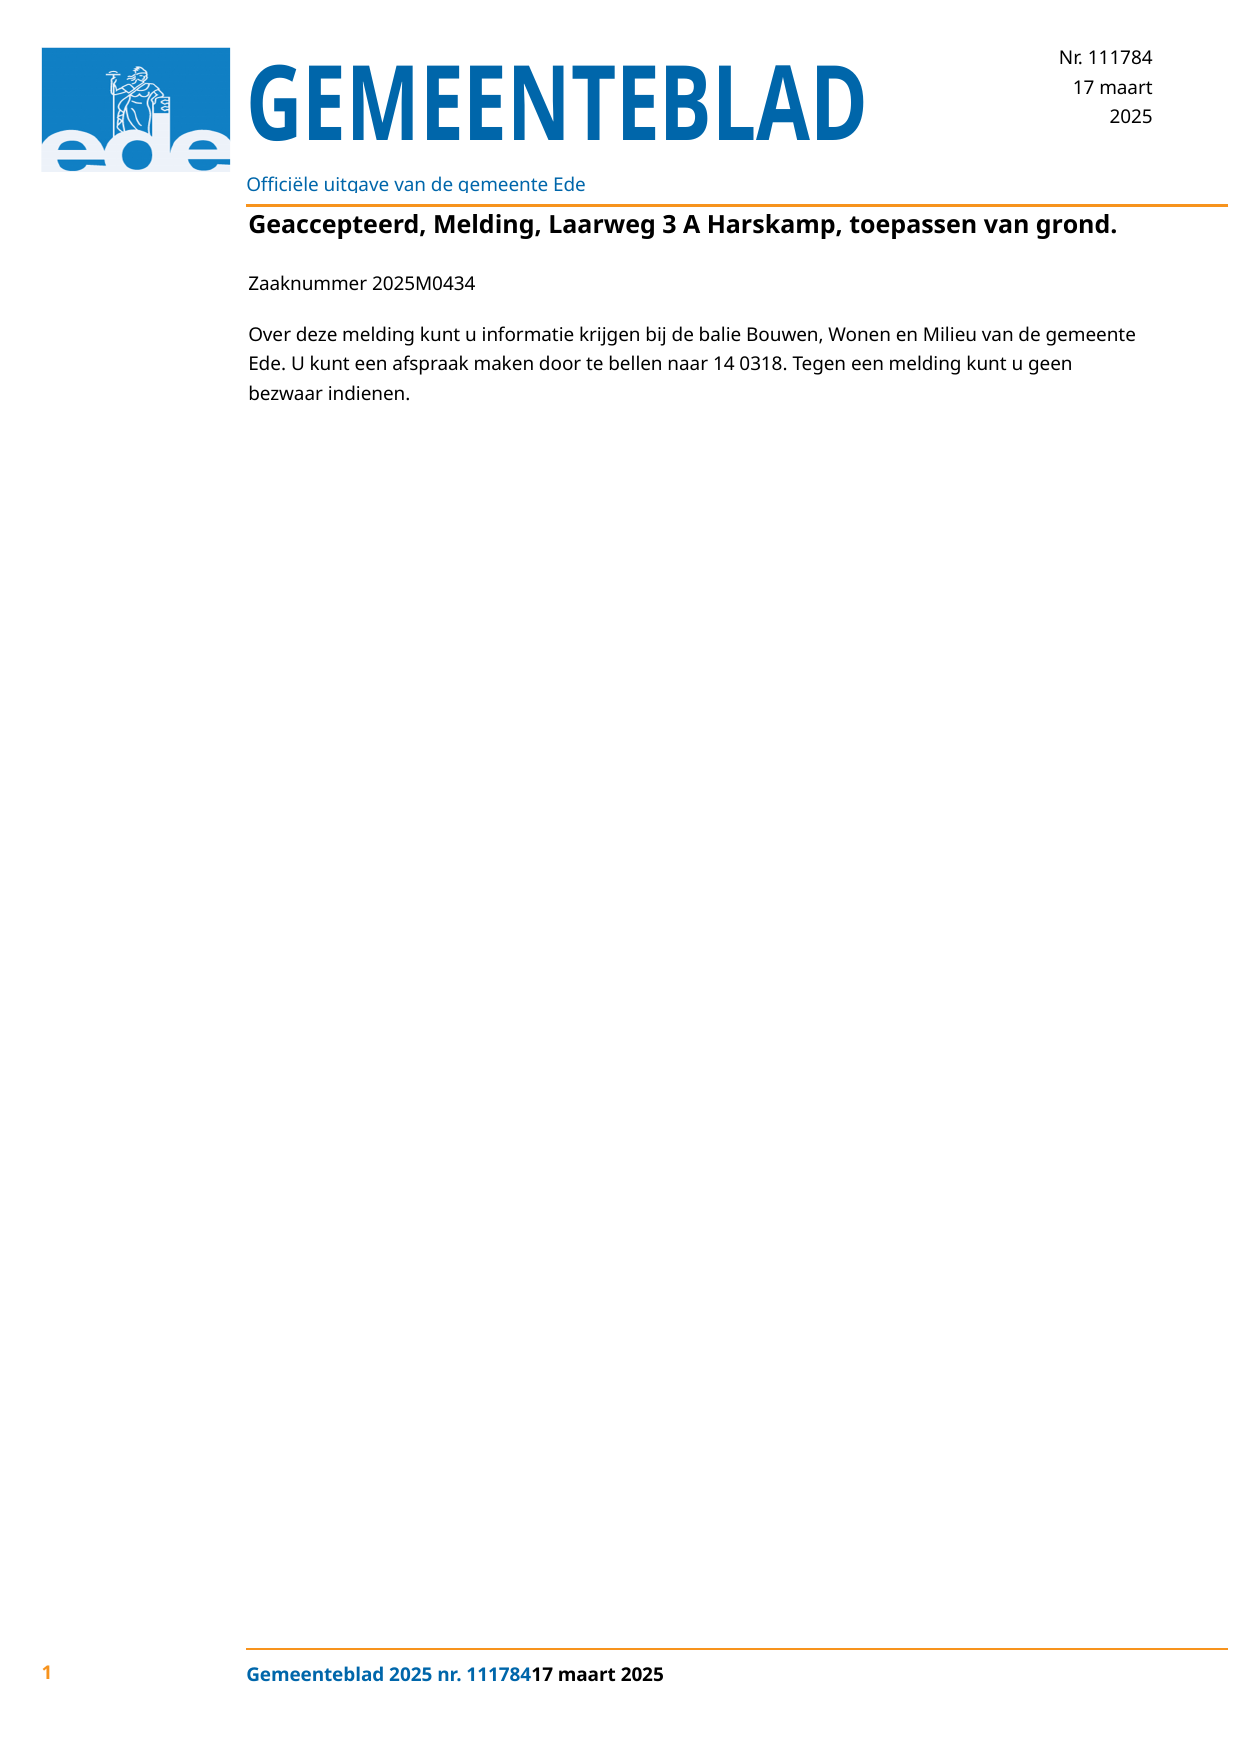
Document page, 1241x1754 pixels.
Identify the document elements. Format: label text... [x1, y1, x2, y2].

picture [41, 47, 231, 172]
text Geaccepteerd, Melding, Laarweg 3 A Harskamp, toepassen van grond. [248, 207, 1152, 241]
text Zaaknummer 2025M0434 [248, 270, 1152, 296]
text Over deze melding kunt u informatie krijgen bij de balie Bouwen, Wonen en Milieu van de gemeente Ede. U kunt een afspraak maken door te bellen naar 14 0318. Tegen een melding kunt u geen bezwaar indienen. [248, 321, 1152, 406]
